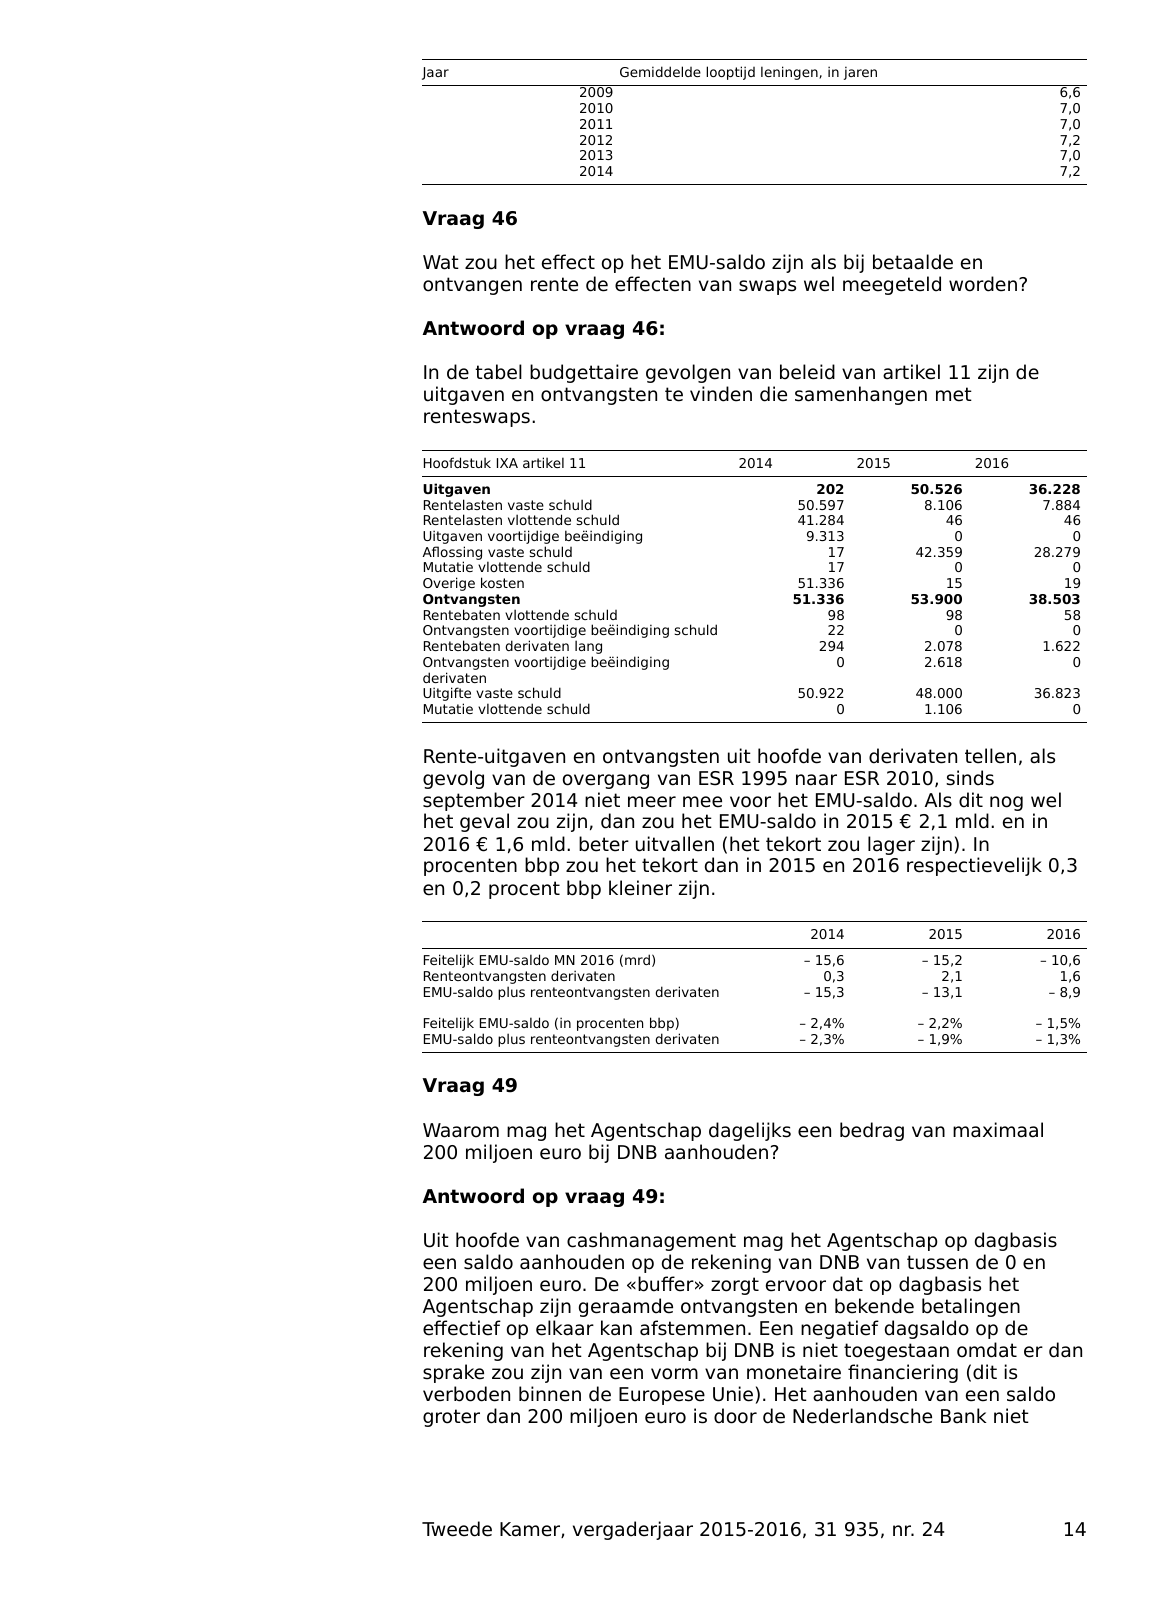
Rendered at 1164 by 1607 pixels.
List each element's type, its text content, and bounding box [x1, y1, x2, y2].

table_cell Feitelijk EMU-saldo (in procenten bbp) [422, 1016, 732, 1032]
table_cell 7,0 [613, 148, 1087, 164]
table_cell Rentebaten vlottende schuld [422, 608, 732, 623]
table_cell Uitgifte vaste schuld [422, 686, 732, 702]
table_cell 7.884 [969, 498, 1087, 513]
table_cell 1.106 [850, 702, 968, 722]
table_header Hoofdstuk IXA artikel 11 [422, 451, 732, 476]
table_cell [850, 1000, 968, 1016]
table_cell 0 [969, 655, 1087, 686]
table_cell 38.503 [969, 592, 1087, 607]
table_cell 2010 [422, 101, 613, 117]
table_cell 0 [850, 560, 968, 576]
table_header 2014 [732, 451, 850, 476]
subtitle Vraag 46 [422, 207, 1087, 229]
text Rente-uitgaven en ontvangsten uit hoofde van derivaten tellen, als gevolg van de overgang van ESR 1995 naar ESR 2010, sinds september 2014 niet meer mee voor het EMU-saldo. Als dit nog wel het geval zou zijn, dan zou het EMU-saldo in 2015 € 2,1 mld. en in 2016 € 1,6 mld. beter uitvallen (het tekort zou lager zijn). In procenten bbp zou het tekort dan in 2015 en 2016 respectievelijk 0,3 en 0,2 procent bbp kleiner zijn. [422, 746, 1087, 899]
table_cell EMU-saldo plus renteontvangsten derivaten [422, 985, 732, 1000]
table_header [422, 922, 732, 947]
table_cell Rentebaten derivaten lang [422, 639, 732, 655]
table_cell 2013 [422, 148, 613, 164]
table_cell Ontvangsten voortijdige beëindiging derivaten [422, 655, 732, 686]
table_cell – 2,3% [732, 1032, 850, 1052]
table_cell 1,6 [969, 969, 1087, 984]
table_cell Rentelasten vaste schuld [422, 498, 732, 513]
table_header 2014 [732, 922, 850, 947]
table_cell 17 [732, 560, 850, 576]
table_cell 15 [850, 576, 968, 592]
table_cell 0 [969, 560, 1087, 576]
table_cell 50.922 [732, 686, 850, 702]
table_cell – 15,2 [850, 949, 968, 969]
table_cell – 2,2% [850, 1016, 968, 1032]
table_cell 48.000 [850, 686, 968, 702]
table_cell 2009 [422, 86, 613, 101]
table_header 2016 [969, 451, 1087, 476]
table_cell 41.284 [732, 513, 850, 529]
table_cell – 15,6 [732, 949, 850, 969]
table_cell 0 [732, 702, 850, 722]
table_cell 2011 [422, 117, 613, 132]
subtitle Vraag 49 [422, 1075, 1087, 1097]
table_cell Overige kosten [422, 576, 732, 592]
table_cell 42.359 [850, 545, 968, 560]
table_cell 46 [850, 513, 968, 529]
table_cell 2.618 [850, 655, 968, 686]
text Uit hoofde van cashmanagement mag het Agentschap op dagbasis een saldo aanhouden op de rekening van DNB van tussen de 0 en 200 miljoen euro. De «buffer» zorgt ervoor dat op dagbasis het Agentschap zijn geraamde ontvangsten en bekende betalingen effectief op elkaar kan afstemmen. Een negatief dagsaldo op de rekening van het Agentschap bij DNB is niet toegestaan omdat er dan sprake zou zijn van een vorm van monetaire financiering (dit is verboden binnen de Europese Unie). Het aanhouden van een saldo groter dan 200 miljoen euro is door de Nederlandsche Bank niet [422, 1230, 1087, 1428]
table_cell EMU-saldo plus renteontvangsten derivaten [422, 1032, 732, 1052]
table_cell 0,3 [732, 969, 850, 984]
table_cell 6,6 [613, 86, 1087, 101]
table_cell 0 [850, 623, 968, 639]
table_cell 51.336 [732, 592, 850, 607]
table_cell – 2,4% [732, 1016, 850, 1032]
table_cell [422, 1000, 732, 1016]
table_cell – 13,1 [850, 985, 968, 1000]
table_cell 202 [732, 477, 850, 497]
text Waarom mag het Agentschap dagelijks een bedrag van maximaal 200 miljoen euro bij DNB aanhouden? [422, 1119, 1087, 1163]
table_cell 2014 [422, 164, 613, 184]
table_header 2015 [850, 451, 968, 476]
table_cell 0 [969, 702, 1087, 722]
table_cell – 10,6 [969, 949, 1087, 969]
table_cell 36.823 [969, 686, 1087, 702]
table_cell – 1,9% [850, 1032, 968, 1052]
table_cell 7,0 [613, 101, 1087, 117]
table_cell – 8,9 [969, 985, 1087, 1000]
table_cell 2.078 [850, 639, 968, 655]
table_cell 7,2 [613, 133, 1087, 148]
table_cell 98 [850, 608, 968, 623]
table_cell 50.526 [850, 477, 968, 497]
table_cell 0 [850, 529, 968, 544]
subtitle Antwoord op vraag 46: [422, 318, 1087, 340]
table_cell 0 [969, 529, 1087, 544]
table_cell 51.336 [732, 576, 850, 592]
table_header Gemiddelde looptijd leningen, in jaren [613, 60, 1087, 85]
table_cell Ontvangsten [422, 592, 732, 607]
table_cell 0 [732, 655, 850, 686]
table_header 2016 [969, 922, 1087, 947]
table_cell Uitgaven [422, 477, 732, 497]
table_cell Uitgaven voortijdige beëindiging [422, 529, 732, 544]
table_cell Ontvangsten voortijdige beëindiging schuld [422, 623, 732, 639]
table_cell 46 [969, 513, 1087, 529]
table_cell Mutatie vlottende schuld [422, 560, 732, 576]
table_cell – 15,3 [732, 985, 850, 1000]
table_cell [732, 1000, 850, 1016]
table_cell 7,0 [613, 117, 1087, 132]
table_cell 58 [969, 608, 1087, 623]
table_cell – 1,3% [969, 1032, 1087, 1052]
table_cell 2,1 [850, 969, 968, 984]
table_cell Renteontvangsten derivaten [422, 969, 732, 984]
table_cell 8.106 [850, 498, 968, 513]
table_cell Mutatie vlottende schuld [422, 702, 732, 722]
table_cell 36.228 [969, 477, 1087, 497]
table_cell 294 [732, 639, 850, 655]
table_cell Rentelasten vlottende schuld [422, 513, 732, 529]
table_cell Aflossing vaste schuld [422, 545, 732, 560]
table_cell 7,2 [613, 164, 1087, 184]
table_cell 22 [732, 623, 850, 639]
table_cell 98 [732, 608, 850, 623]
subtitle Antwoord op vraag 49: [422, 1186, 1087, 1208]
text In de tabel budgettaire gevolgen van beleid van artikel 11 zijn de uitgaven en ontvangsten te vinden die samenhangen met renteswaps. [422, 362, 1087, 428]
text Wat zou het effect op het EMU-saldo zijn als bij betaalde en ontvangen rente de effecten van swaps wel meegeteld worden? [422, 252, 1087, 296]
table_cell 53.900 [850, 592, 968, 607]
table_cell 19 [969, 576, 1087, 592]
table_cell Feitelijk EMU-saldo MN 2016 (mrd) [422, 949, 732, 969]
table_cell 2012 [422, 133, 613, 148]
table_header 2015 [850, 922, 968, 947]
table_header Jaar [422, 60, 613, 85]
table_cell 9.313 [732, 529, 850, 544]
table_cell 0 [969, 623, 1087, 639]
table_cell – 1,5% [969, 1016, 1087, 1032]
table_cell 1.622 [969, 639, 1087, 655]
table_cell 28.279 [969, 545, 1087, 560]
table_cell 50.597 [732, 498, 850, 513]
table_cell [969, 1000, 1087, 1016]
table_cell 17 [732, 545, 850, 560]
